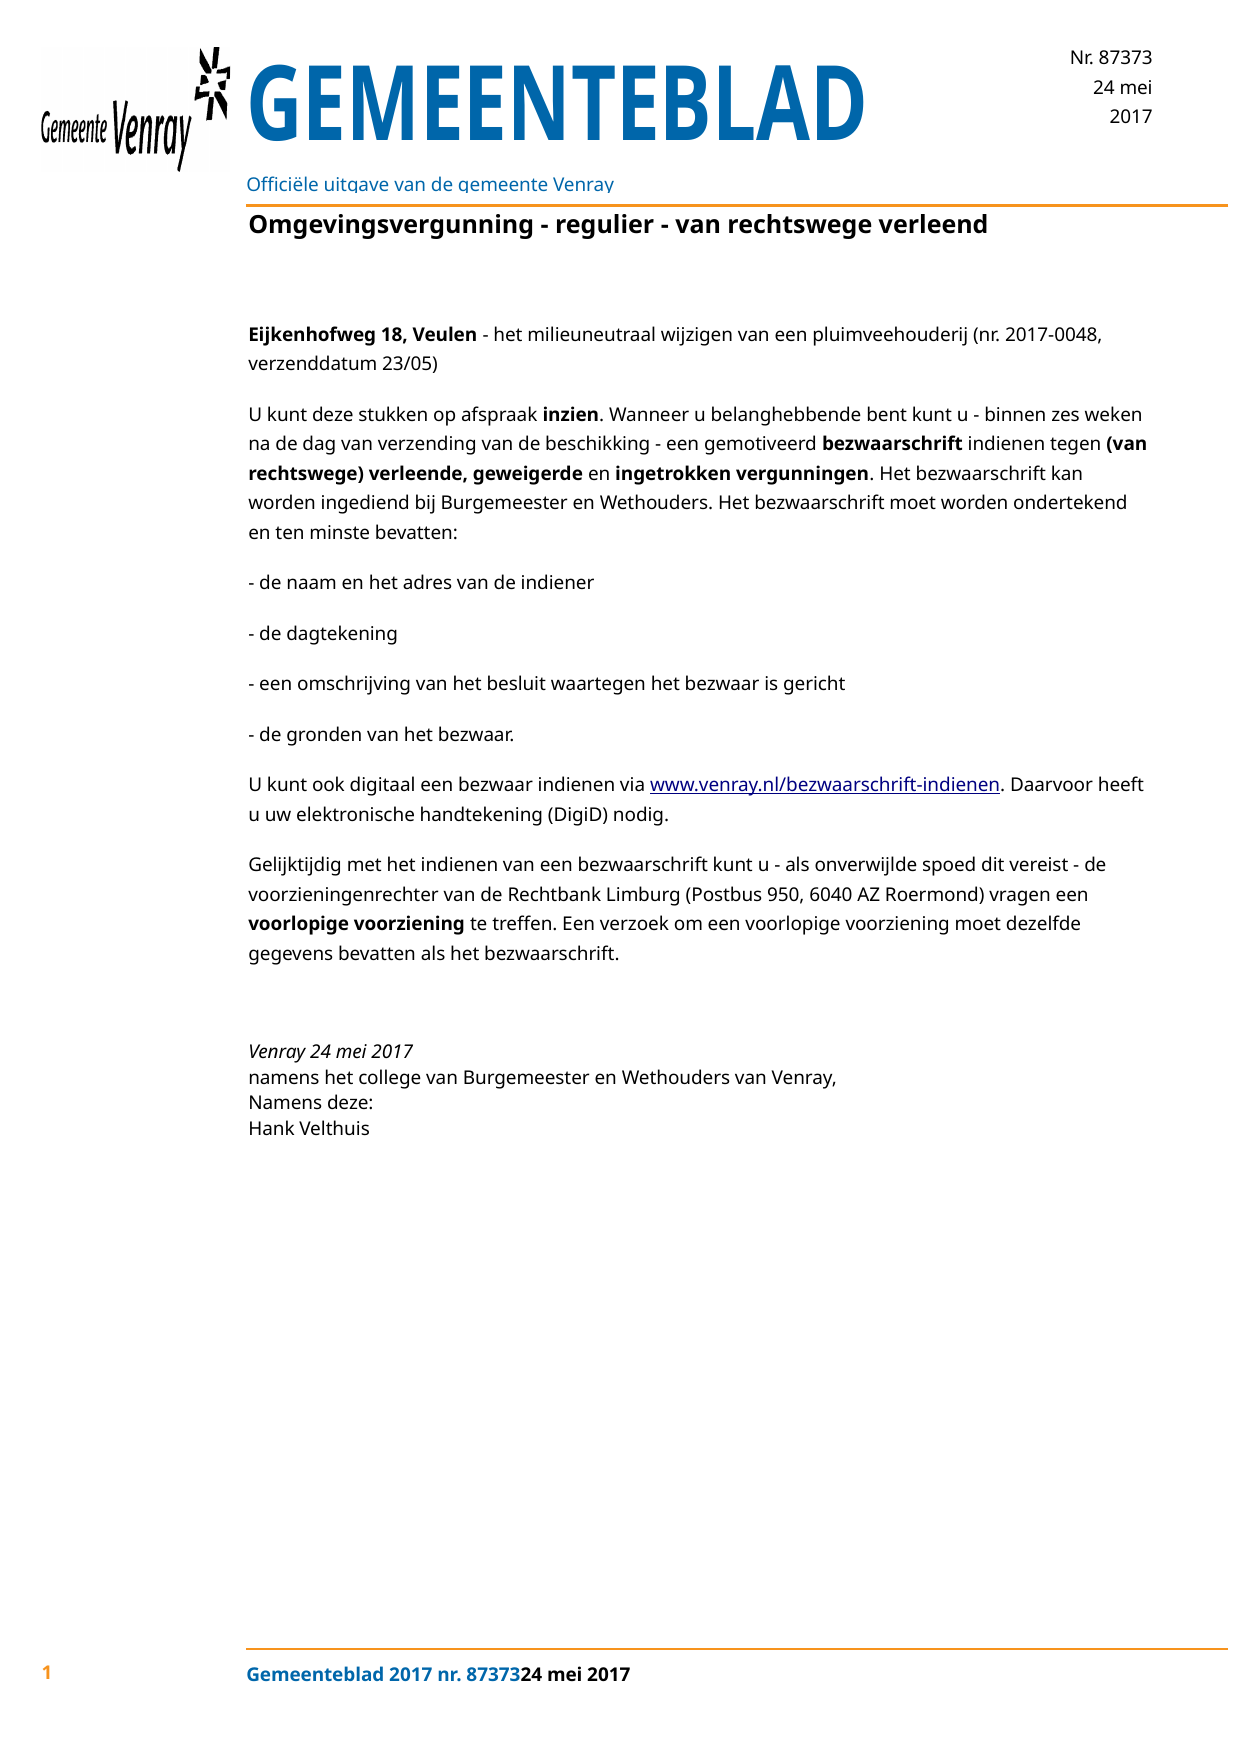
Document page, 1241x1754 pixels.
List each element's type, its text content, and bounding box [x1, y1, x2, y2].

text Omgevingsvergunning - regulier - van rechtswege verleend [248, 207, 1152, 241]
text U kunt deze stukken op afspraak inzien. Wanneer u belanghebbende bent kunt u - binnen zes weken na de dag van verzending van de beschikking - een gemotiveerd bezwaarschrift indienen tegen (van rechtswege) verleende, geweigerde en ingetrokken vergunningen. Het bezwaarschrift kan worden ingediend bij Burgemeester en Wethouders. Het bezwaarschrift moet worden ondertekend en ten minste bevatten: [248, 401, 1152, 545]
text Gelijktijdig met het indienen van een bezwaarschrift kunt u - als onverwijlde spoed dit vereist - de voorzieningenrechter van de Rechtbank Limburg (Postbus 950, 6040 AZ Roermond) vragen een voorlopige voorziening te treffen. Een verzoek om een voorlopige voorziening moet dezelfde gegevens bevatten als het bezwaarschrift. [248, 851, 1152, 966]
text Venray 24 mei 2017 [248, 1038, 1152, 1064]
text - een omschrijving van het besluit waartegen het bezwaar is gericht [248, 670, 1152, 696]
text Namens deze: [248, 1089, 1152, 1115]
text - de naam en het adres van de indiener [248, 569, 1152, 595]
picture [41, 47, 231, 172]
text U kunt ook digitaal een bezwaar indienen via www.venray.nl/bezwaarschrift-indienen. Daarvoor heeft u uw elektronische handtekening (DigiD) nodig. [248, 771, 1152, 826]
text namens het college van Burgemeester en Wethouders van Venray, [248, 1064, 1152, 1089]
text Hank Velthuis [248, 1115, 1152, 1141]
text Eijkenhofweg 18, Veulen - het milieuneutraal wijzigen van een pluimveehouderij (nr. 2017-0048, verzenddatum 23/05) [248, 321, 1152, 376]
text - de gronden van het bezwaar. [248, 721, 1152, 746]
text - de dagtekening [248, 620, 1152, 646]
